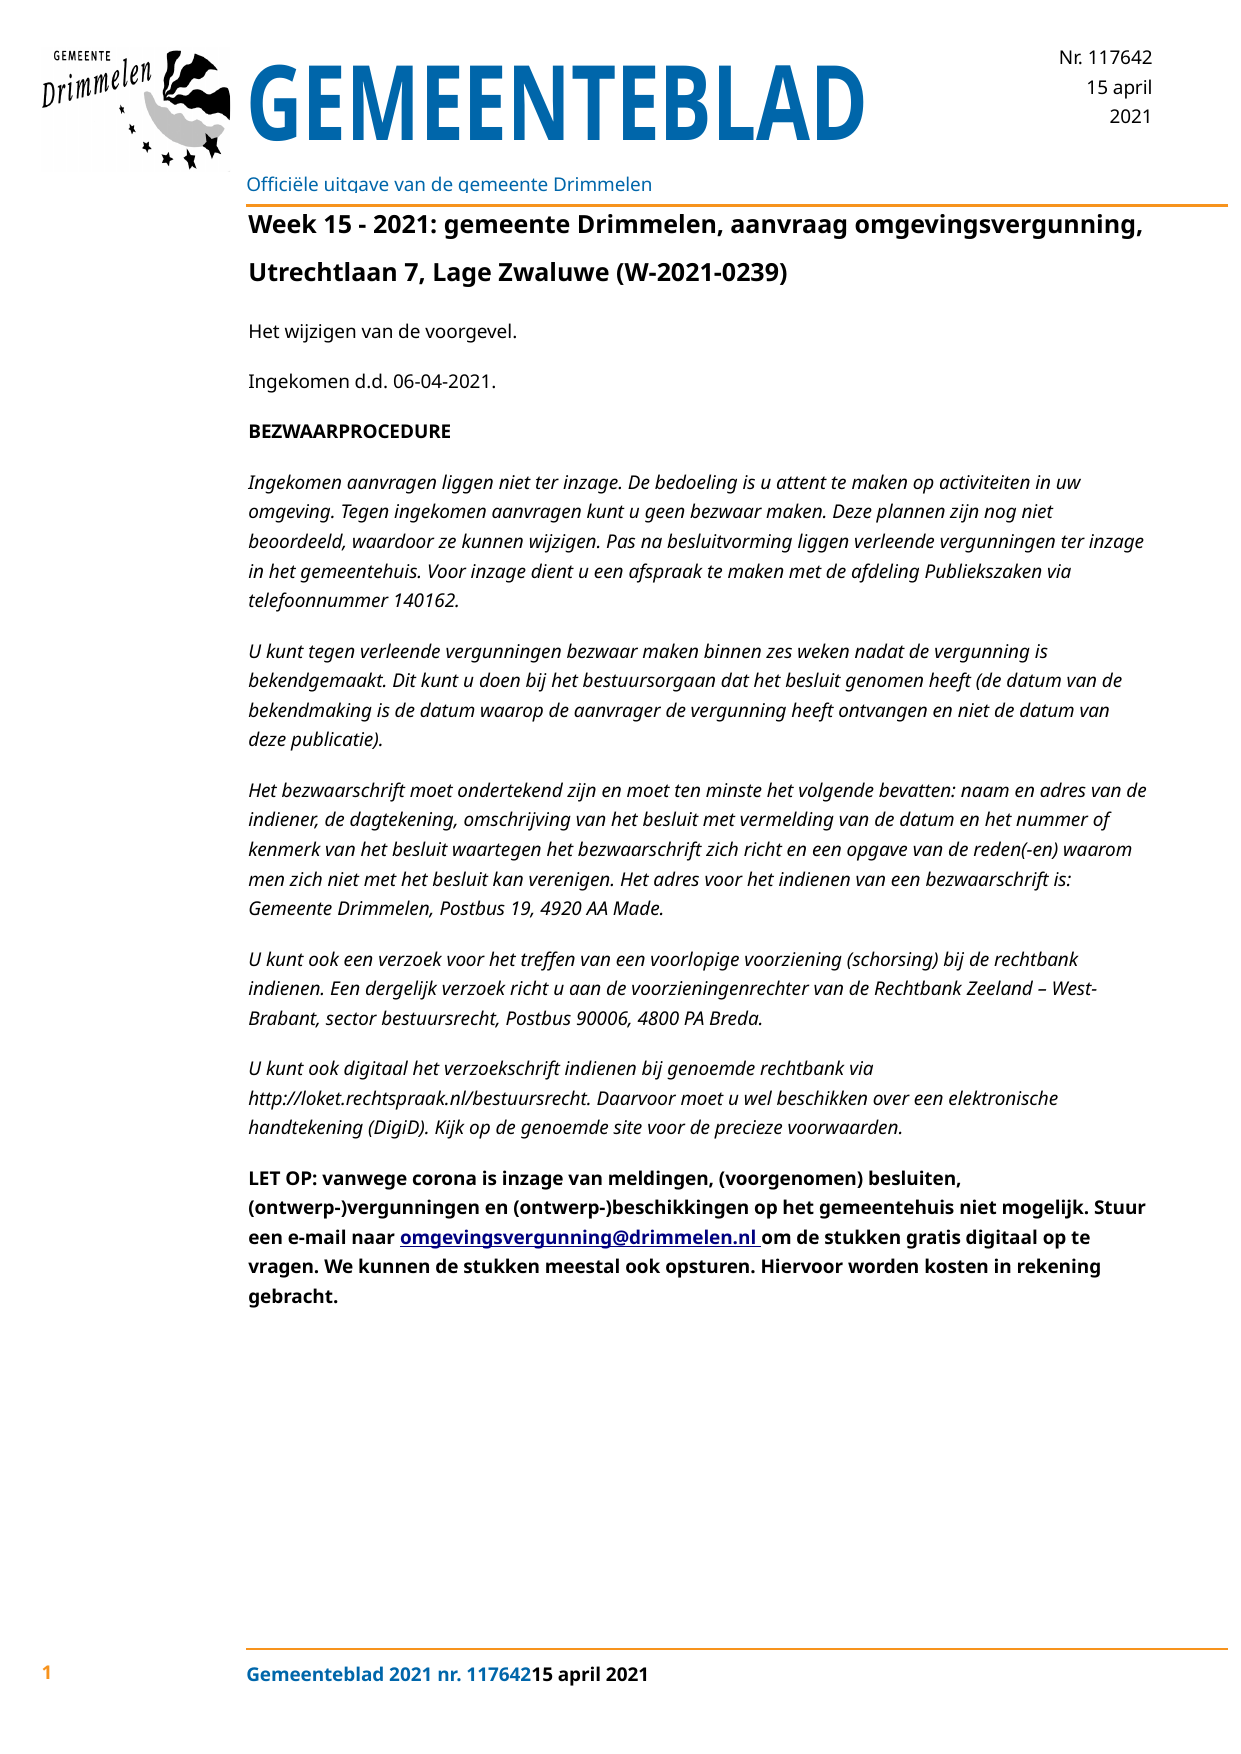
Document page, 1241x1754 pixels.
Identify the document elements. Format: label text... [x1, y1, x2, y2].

text U kunt ook een verzoek voor het treffen van een voorlopige voorziening (schorsing) bij de rechtbank indienen. Een dergelijk verzoek richt u aan de voorzieningenrechter van de Rechtbank Zeeland – West-Brabant, sector bestuursrecht, Postbus 90006, 4800 PA Breda. [248, 946, 1152, 1031]
text Het wijzigen van de voorgevel. [248, 318, 1152, 344]
text Het bezwaarschrift moet ondertekend zijn en moet ten minste het volgende bevatten: naam en adres van de indiener, de dagtekening, omschrijving van het besluit met vermelding van de datum en het nummer of kenmerk van het besluit waartegen het bezwaarschrift zich richt en een opgave van de reden(-en) waarom men zich niet met het besluit kan verenigen. Het adres voor het indienen van een bezwaarschrift is: Gemeente Drimmelen, Postbus 19, 4920 AA Made. [248, 777, 1152, 921]
text LET OP: vanwege corona is inzage van meldingen, (voorgenomen) besluiten, (ontwerp-)vergunningen en (ontwerp-)beschikkingen op het gemeentehuis niet mogelijk. Stuur een e-mail naar omgevingsvergunning@drimmelen.nl om de stukken gratis digitaal op te vragen. We kunnen de stukken meestal ook opsturen. Hiervoor worden kosten in rekening gebracht. [248, 1165, 1152, 1309]
text Week 15 - 2021: gemeente Drimmelen, aanvraag omgevingsvergunning, Utrechtlaan 7, Lage Zwaluwe (W-2021-0239) [248, 207, 1152, 288]
text BEZWAARPROCEDURE [248, 419, 1152, 444]
text U kunt ook digitaal het verzoekschrift indienen bij genoemde rechtbank via http://loket.rechtspraak.nl/bestuursrecht. Daarvoor moet u wel beschikken over een elektronische handtekening (DigiD). Kijk op de genoemde site voor de precieze voorwaarden. [248, 1055, 1152, 1140]
text Ingekomen aanvragen liggen niet ter inzage. De bedoeling is u attent te maken op activiteiten in uw omgeving. Tegen ingekomen aanvragen kunt u geen bezwaar maken. Deze plannen zijn nog niet beoordeeld, waardoor ze kunnen wijzigen. Pas na besluitvorming liggen verleende vergunningen ter inzage in het gemeentehuis. Voor inzage dient u een afspraak te maken met de afdeling Publiekszaken via telefoonnummer 140162. [248, 469, 1152, 613]
text Ingekomen d.d. 06-04-2021. [248, 368, 1152, 394]
picture [41, 47, 231, 172]
text U kunt tegen verleende vergunningen bezwaar maken binnen zes weken nadat de vergunning is bekendgemaakt. Dit kunt u doen bij het bestuursorgaan dat het besluit genomen heeft (de datum van de bekendmaking is de datum waarop de aanvrager de vergunning heeft ontvangen en niet de datum van deze publicatie). [248, 638, 1152, 752]
